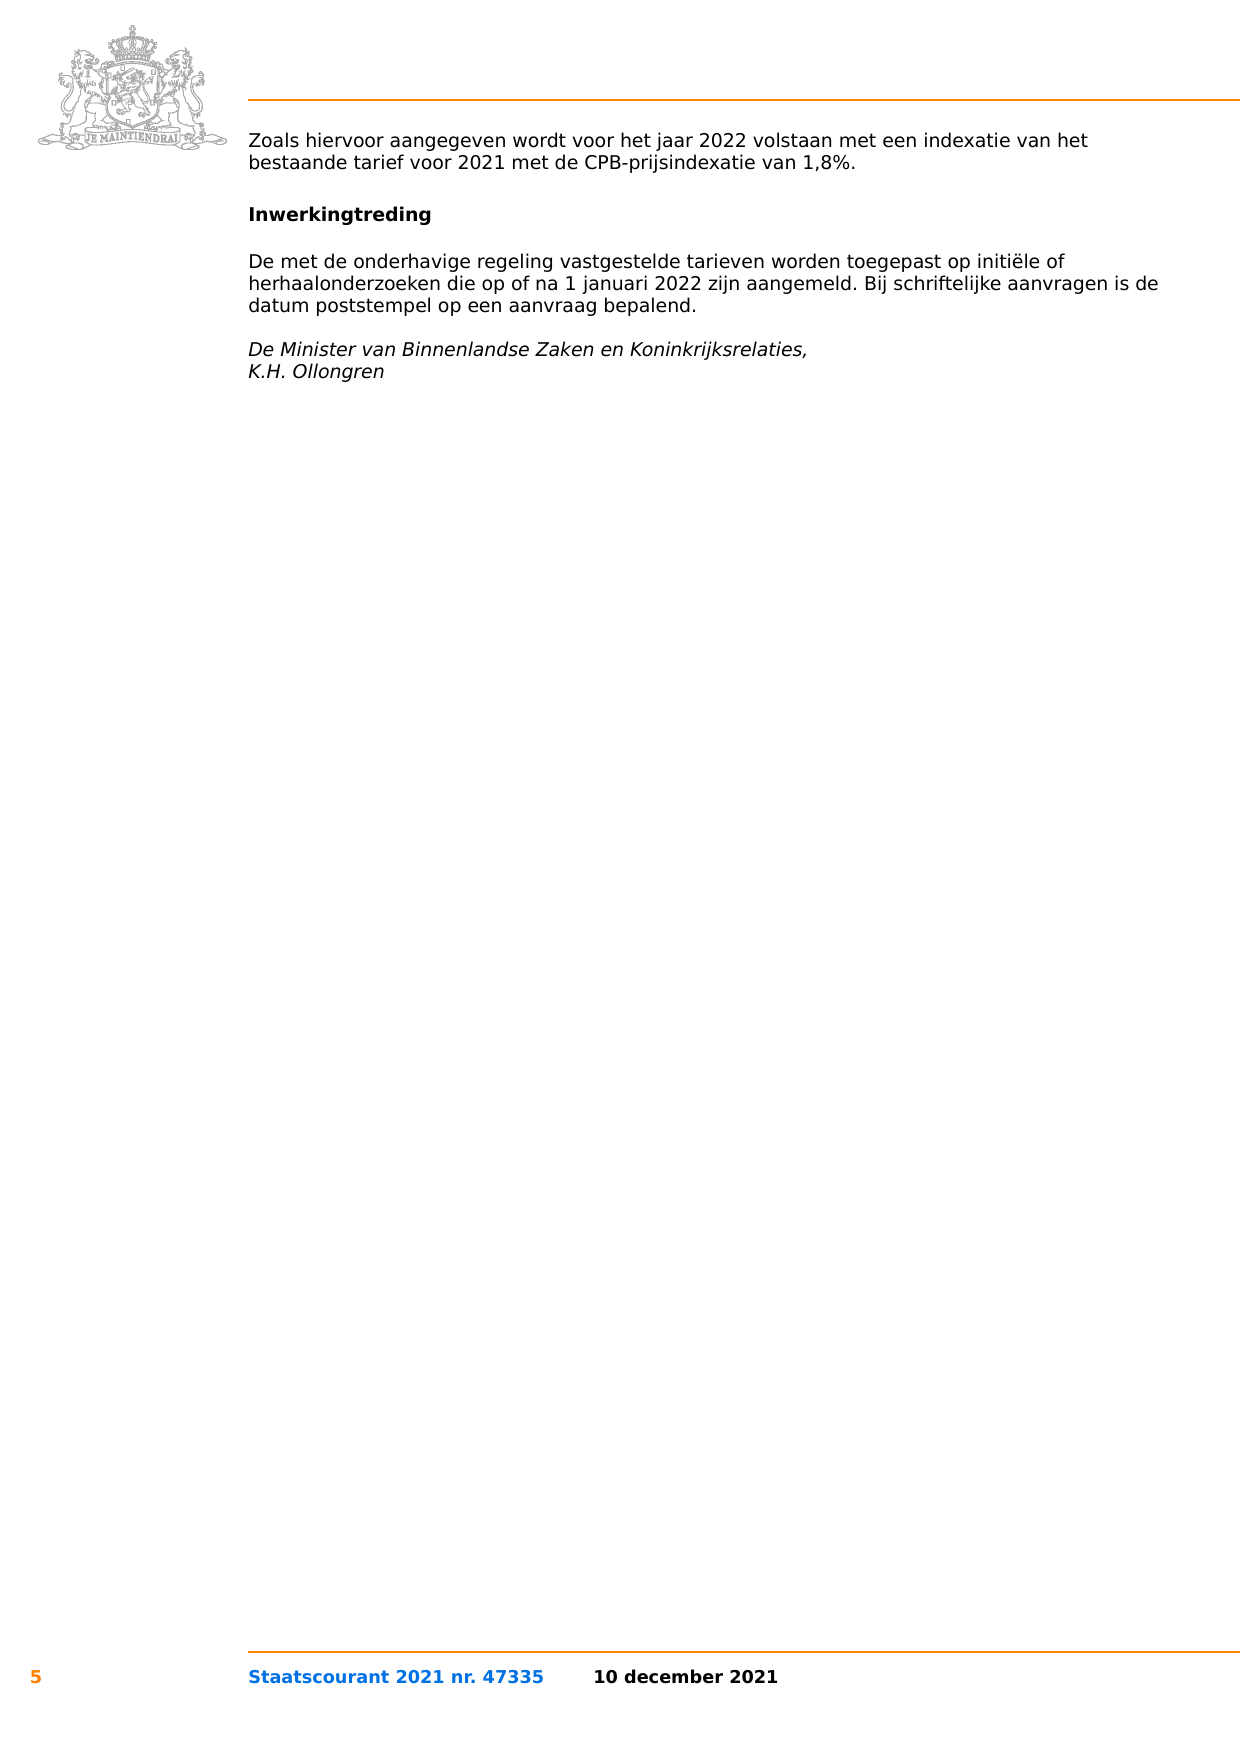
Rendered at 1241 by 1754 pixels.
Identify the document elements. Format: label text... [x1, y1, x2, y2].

text De Minister van Binnenlandse Zaken en Koninkrijksrelaties, K.H. Ollongren [248, 339, 1163, 383]
text Zoals hiervoor aangegeven wordt voor het jaar 2022 volstaan met een indexatie van het bestaande tarief voor 2021 met de CPB-prijsindexatie van 1,8%. [248, 130, 1163, 174]
subtitle Inwerkingtreding [248, 204, 1163, 226]
picture [38, 25, 227, 150]
text De met de onderhavige regeling vastgestelde tarieven worden toegepast op initiële of herhaalonderzoeken die op of na 1 januari 2022 zijn aangemeld. Bij schriftelijke aanvragen is de datum poststempel op een aanvraag bepalend. [248, 251, 1163, 317]
